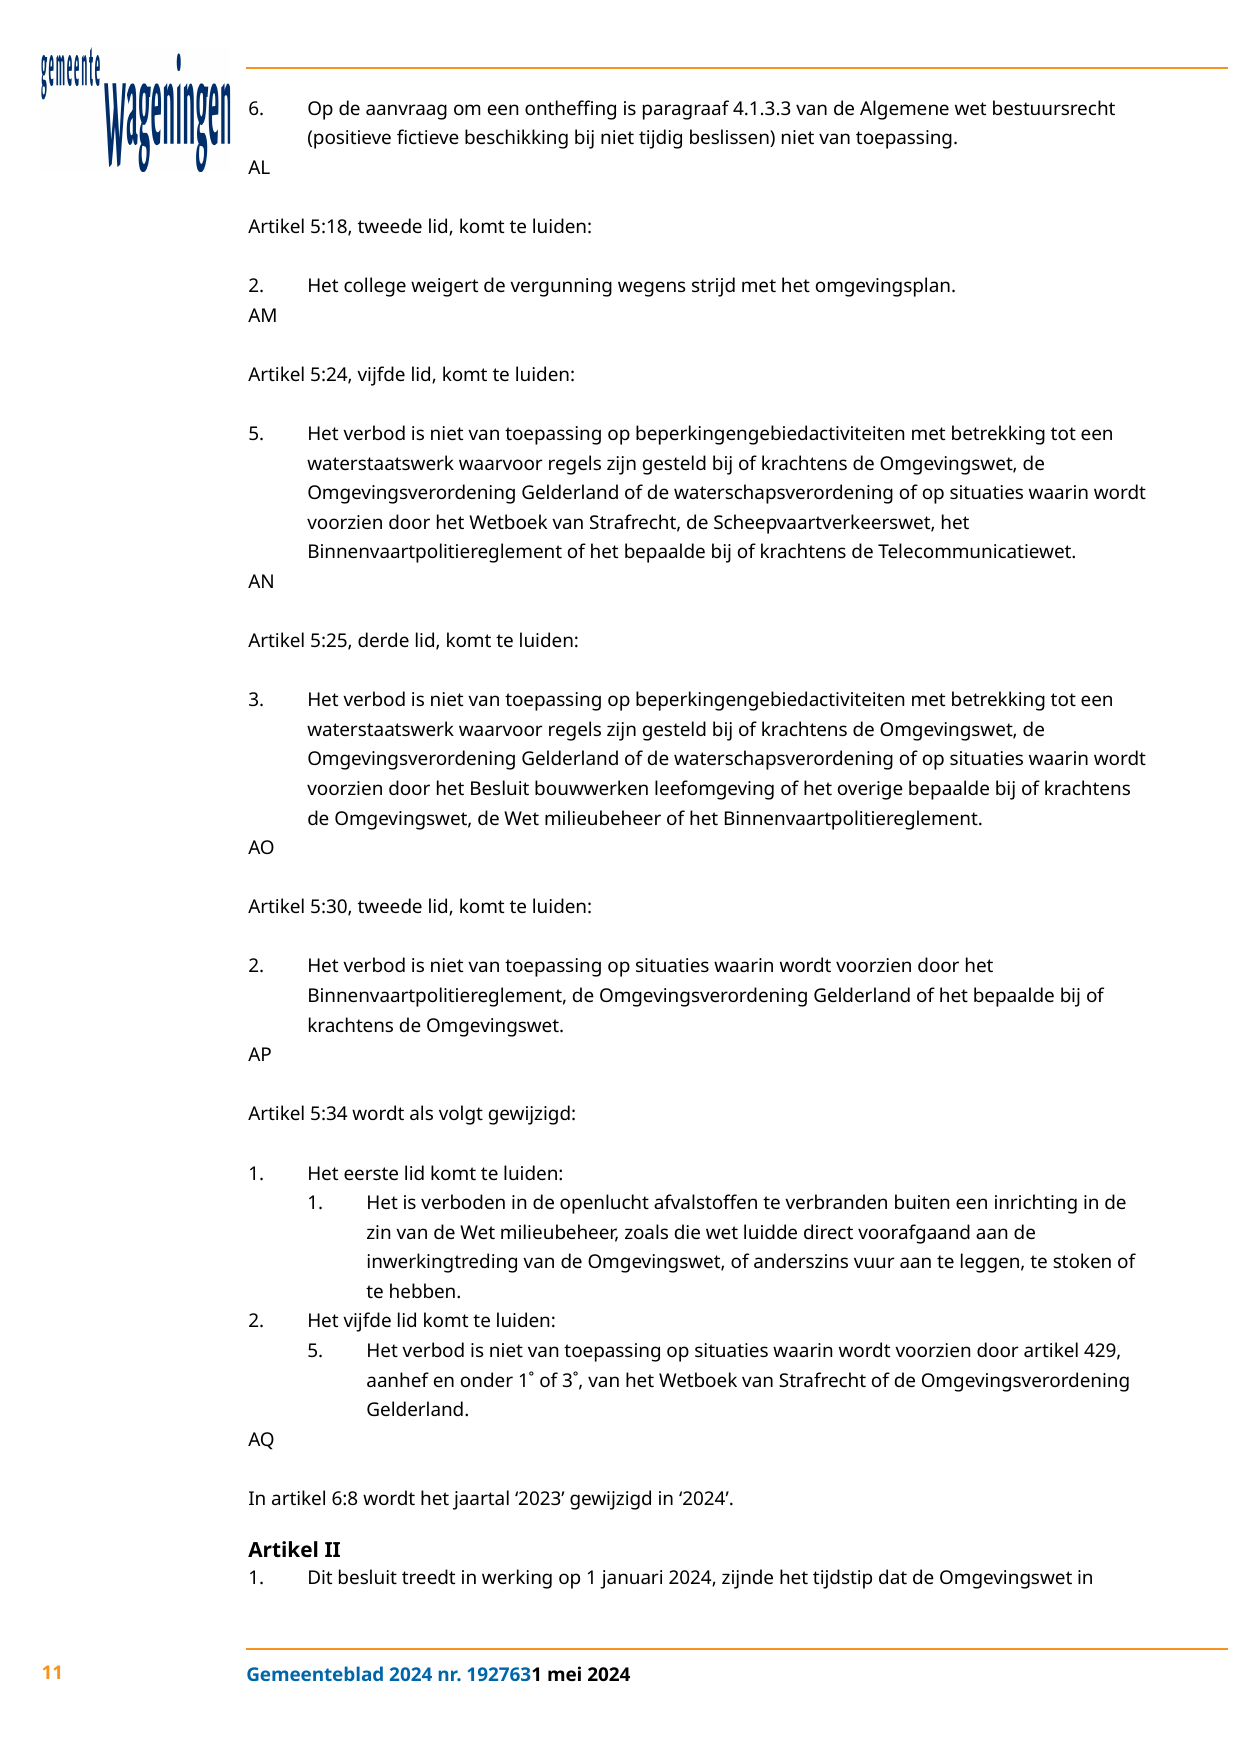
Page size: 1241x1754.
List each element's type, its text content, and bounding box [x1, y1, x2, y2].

picture [41, 47, 231, 172]
text AP [248, 1041, 1152, 1067]
text Artikel 5:24, vijfde lid, komt te luiden: [248, 361, 1152, 387]
text Artikel 5:25, derde lid, komt te luiden: [248, 627, 1152, 653]
list Het is verboden in de openlucht afvalstoffen te verbranden buiten een inrichting in de zin van de Wet milieubeheer, zoals die wet luidde direct voorafgaand aan de inwerkingtreding van de Omgevingswet, of anderszins vuur aan te leggen, te stoken of te hebben. [307, 1189, 1152, 1304]
text Artikel II [248, 1536, 1152, 1564]
list Het college weigert de vergunning wegens strijd met het omgevingsplan. [248, 272, 1152, 298]
list Dit besluit treedt in werking op 1 januari 2024, zijnde het tijdstip dat de Omgevingswet in [248, 1564, 1152, 1590]
list Op de aanvraag om een ontheffing is paragraaf 4.1.3.3 van de Algemene wet bestuursrecht (positieve fictieve beschikking bij niet tijdig beslissen) niet van toepassing. [248, 95, 1152, 150]
list Het verbod is niet van toepassing op situaties waarin wordt voorzien door artikel 429, aanhef en onder 1˚ of 3˚, van het Wetboek van Strafrecht of de Omgevingsverordening Gelderland. [307, 1337, 1152, 1422]
text AN [248, 568, 1152, 594]
list Het verbod is niet van toepassing op situaties waarin wordt voorzien door het Binnenvaartpolitiereglement, de Omgevingsverordening Gelderland of het bepaalde bij of krachtens de Omgevingswet. [248, 953, 1152, 1038]
text Artikel 5:34 wordt als volgt gewijzigd: [248, 1101, 1152, 1126]
text Artikel 5:30, tweede lid, komt te luiden: [248, 893, 1152, 919]
list Het vijfde lid komt te luiden: [248, 1308, 1152, 1333]
text In artikel 6:8 wordt het jaartal ‘2023’ gewijzigd in ‘2024’. [248, 1485, 1152, 1511]
list Het eerste lid komt te luiden: [248, 1160, 1152, 1186]
list Het verbod is niet van toepassing op beperkingengebiedactiviteiten met betrekking tot een waterstaatswerk waarvoor regels zijn gesteld bij of krachtens de Omgevingswet, de Omgevingsverordening Gelderland of de waterschapsverordening of op situaties waarin wordt voorzien door het Wetboek van Strafrecht, de Scheepvaartverkeerswet, het Binnenvaartpolitiereglement of het bepaalde bij of krachtens de Telecommunicatiewet. [248, 420, 1152, 564]
text AO [248, 834, 1152, 860]
text AL [248, 154, 1152, 180]
text Artikel 5:18, tweede lid, komt te luiden: [248, 213, 1152, 239]
list Het verbod is niet van toepassing op beperkingengebiedactiviteiten met betrekking tot een waterstaatswerk waarvoor regels zijn gesteld bij of krachtens de Omgevingswet, de Omgevingsverordening Gelderland of de waterschapsverordening of op situaties waarin wordt voorzien door het Besluit bouwwerken leefomgeving of het overige bepaalde bij of krachtens de Omgevingswet, de Wet milieubeheer of het Binnenvaartpolitiereglement. [248, 686, 1152, 831]
text AQ [248, 1426, 1152, 1452]
text AM [248, 302, 1152, 328]
